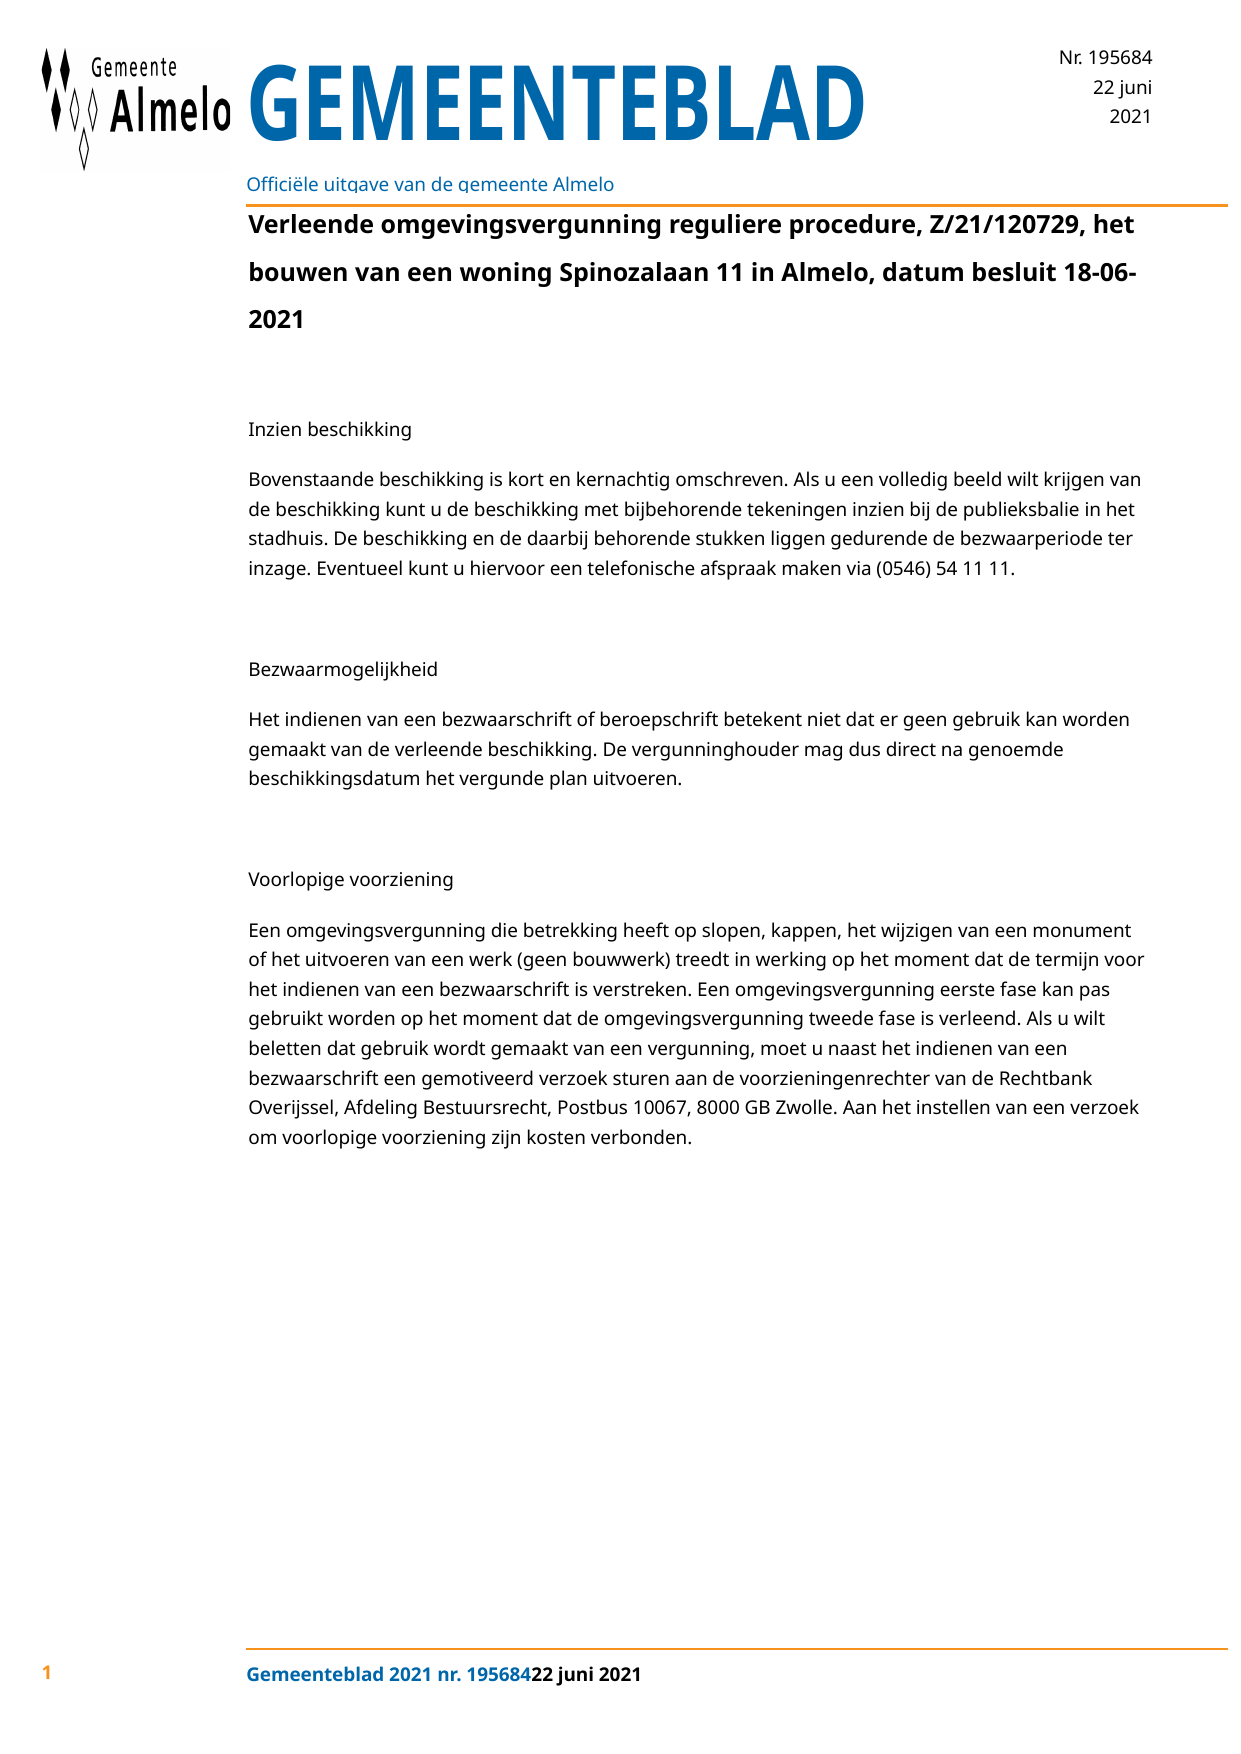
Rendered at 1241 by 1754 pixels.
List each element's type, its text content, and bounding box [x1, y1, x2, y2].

text Bovenstaande beschikking is kort en kernachtig omschreven. Als u een volledig beeld wilt krijgen van de beschikking kunt u de beschikking met bijbehorende tekeningen inzien bij de publieksbalie in het stadhuis. De beschikking en de daarbij behorende stukken liggen gedurende de bezwaarperiode ter inzage. Eventueel kunt u hiervoor een telefonische afspraak maken via (0546) 54 11 11. [248, 466, 1152, 581]
text Verleende omgevingsvergunning reguliere procedure, Z/21/120729, het bouwen van een woning Spinozalaan 11 in Almelo, datum besluit 18-06-2021 [248, 207, 1152, 336]
text Bezwaarmogelijkheid [248, 656, 1152, 682]
text Het indienen van een bezwaarschrift of beroepschrift betekent niet dat er geen gebruik kan worden gemaakt van de verleende beschikking. De vergunninghouder mag dus direct na genoemde beschikkingsdatum het vergunde plan uitvoeren. [248, 706, 1152, 791]
text Inzien beschikking [248, 416, 1152, 442]
picture [41, 47, 231, 172]
text Voorlopige voorziening [248, 866, 1152, 892]
text Een omgevingsvergunning die betrekking heeft op slopen, kappen, het wijzigen van een monument of het uitvoeren van een werk (geen bouwwerk) treedt in werking op het moment dat de termijn voor het indienen van een bezwaarschrift is verstreken. Een omgevingsvergunning eerste fase kan pas gebruikt worden op het moment dat de omgevingsvergunning tweede fase is verleend. Als u wilt beletten dat gebruik wordt gemaakt van een vergunning, moet u naast het indienen van een bezwaarschrift een gemotiveerd verzoek sturen aan de voorzieningenrechter van de Rechtbank Overijssel, Afdeling Bestuursrecht, Postbus 10067, 8000 GB Zwolle. Aan het instellen van een verzoek om voorlopige voorziening zijn kosten verbonden. [248, 917, 1152, 1149]
